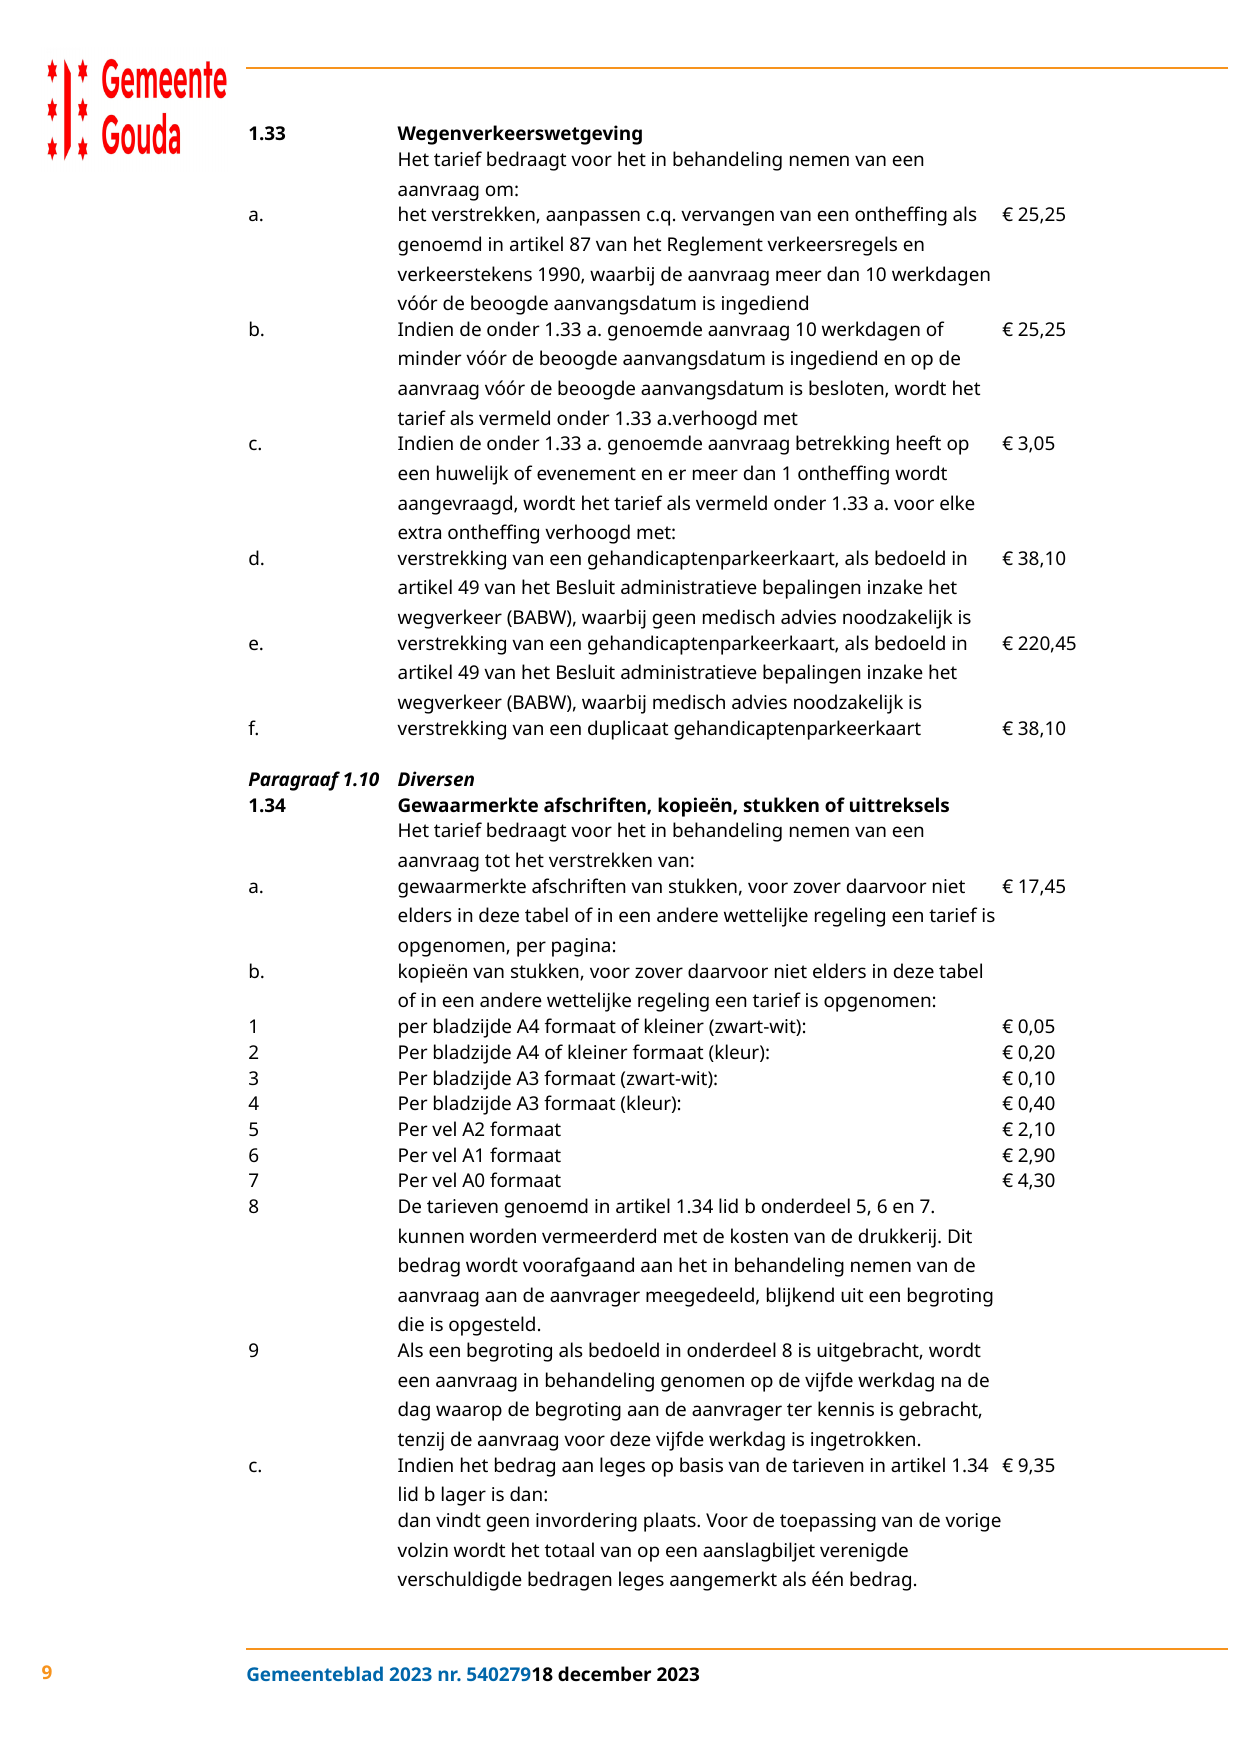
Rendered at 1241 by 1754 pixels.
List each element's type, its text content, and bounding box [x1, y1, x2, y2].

table_cell 6 [248, 1142, 397, 1168]
table_cell Per bladzijde A3 formaat (kleur): [398, 1090, 1002, 1116]
table_cell Het tarief bedraagt voor het in behandeling nemen van een aanvraag tot het verstrekken van: [398, 818, 1002, 873]
table_cell [1002, 1507, 1152, 1592]
table_cell [1002, 1193, 1152, 1337]
table_cell c. [248, 1452, 397, 1507]
table_cell [248, 741, 397, 766]
table_cell [1002, 121, 1152, 146]
table_cell 9 [248, 1338, 397, 1452]
table_cell d. [248, 545, 397, 630]
table_cell [248, 818, 397, 873]
table_cell € 0,20 [1002, 1039, 1152, 1065]
table_cell Per bladzijde A3 formaat (zwart-wit): [398, 1065, 1002, 1090]
table_cell € 38,10 [1002, 715, 1152, 741]
table_cell 8 [248, 1193, 397, 1337]
table_cell Indien de onder 1.33 a. genoemde aanvraag 10 werkdagen of minder vóór de beoogde aanvangsdatum is ingediend en op de aanvraag vóór de beoogde aanvangsdatum is besloten, wordt het tarief als vermeld onder 1.33 a.verhoogd met [398, 316, 1002, 431]
table_cell Wegenverkeerswetgeving [398, 121, 1002, 146]
table_cell 1.34 [248, 792, 397, 818]
table_cell € 9,35 [1002, 1452, 1152, 1507]
table_cell Diversen [398, 766, 1002, 792]
table_cell € 0,05 [1002, 1013, 1152, 1039]
table_cell 7 [248, 1168, 397, 1193]
table_cell b. [248, 316, 397, 431]
table_cell Per bladzijde A4 of kleiner formaat (kleur): [398, 1039, 1002, 1065]
table_cell [1002, 95, 1152, 121]
table_cell b. [248, 958, 397, 1013]
table_cell € 38,10 [1002, 545, 1152, 630]
table_cell € 2,90 [1002, 1142, 1152, 1168]
table_cell € 220,45 [1002, 630, 1152, 715]
table_cell [1002, 958, 1152, 1013]
table_cell gewaarmerkte afschriften van stukken, voor zover daarvoor niet elders in deze tabel of in een andere wettelijke regeling een tarief is opgenomen, per pagina: [398, 873, 1002, 958]
table_cell De tarieven genoemd in artikel 1.34 lid b onderdeel 5, 6 en 7. kunnen worden vermeerderd met de kosten van de drukkerij. Dit bedrag wordt voorafgaand aan het in behandeling nemen van de aanvraag aan de aanvrager meegedeeld, blijkend uit een begroting die is opgesteld. [398, 1193, 1002, 1337]
table_cell Het tarief bedraagt voor het in behandeling nemen van een aanvraag om: [398, 146, 1002, 202]
table_cell Per vel A1 formaat [398, 1142, 1002, 1168]
table_cell [1002, 818, 1152, 873]
table_cell [1002, 766, 1152, 792]
table_cell verstrekking van een gehandicaptenparkeerkaart, als bedoeld in artikel 49 van het Besluit administratieve bepalingen inzake het wegverkeer (BABW), waarbij geen medisch advies noodzakelijk is [398, 545, 1002, 630]
table_cell Indien de onder 1.33 a. genoemde aanvraag betrekking heeft op een huwelijk of evenement en er meer dan 1 ontheffing wordt aangevraagd, wordt het tarief als vermeld onder 1.33 a. voor elke extra ontheffing verhoogd met: [398, 431, 1002, 545]
table_cell kopieën van stukken, voor zover daarvoor niet elders in deze tabel of in een andere wettelijke regeling een tarief is opgenomen: [398, 958, 1002, 1013]
table_cell € 2,10 [1002, 1116, 1152, 1142]
table_cell [248, 146, 397, 202]
table_cell € 17,45 [1002, 873, 1152, 958]
table_cell 5 [248, 1116, 397, 1142]
table_cell Per vel A0 formaat [398, 1168, 1002, 1193]
table_cell [1002, 146, 1152, 202]
table_cell 1.33 [248, 121, 397, 146]
table_cell € 0,10 [1002, 1065, 1152, 1090]
table_cell € 0,40 [1002, 1090, 1152, 1116]
table_cell [1002, 1338, 1152, 1452]
table_cell [1002, 741, 1152, 766]
table_cell 4 [248, 1090, 397, 1116]
table_cell € 25,25 [1002, 316, 1152, 431]
table_cell € 3,05 [1002, 431, 1152, 545]
table_cell dan vindt geen invordering plaats. Voor de toepassing van de vorige volzin wordt het totaal van op een aanslagbiljet verenigde verschuldigde bedragen leges aangemerkt als één bedrag. [398, 1507, 1002, 1592]
table_cell Als een begroting als bedoeld in onderdeel 8 is uitgebracht, wordt een aanvraag in behandeling genomen op de vijfde werkdag na de dag waarop de begroting aan de aanvrager ter kennis is gebracht, tenzij de aanvraag voor deze vijfde werkdag is ingetrokken. [398, 1338, 1002, 1452]
table_cell Paragraaf 1.10 [248, 766, 397, 792]
table_cell [248, 1507, 397, 1592]
table_cell € 25,25 [1002, 202, 1152, 316]
table_cell verstrekking van een duplicaat gehandicaptenparkeerkaart [398, 715, 1002, 741]
table_cell 3 [248, 1065, 397, 1090]
table_cell [248, 95, 397, 121]
table_cell e. [248, 630, 397, 715]
table_cell [1002, 792, 1152, 818]
picture [41, 47, 231, 172]
table_cell 2 [248, 1039, 397, 1065]
table_cell Per vel A2 formaat [398, 1116, 1002, 1142]
table_cell a. [248, 202, 397, 316]
table_cell f. [248, 715, 397, 741]
table_cell het verstrekken, aanpassen c.q. vervangen van een ontheffing als genoemd in artikel 87 van het Reglement verkeersregels en verkeerstekens 1990, waarbij de aanvraag meer dan 10 werkdagen vóór de beoogde aanvangsdatum is ingediend [398, 202, 1002, 316]
table_cell 1 [248, 1013, 397, 1039]
table_cell Gewaarmerkte afschriften, kopieën, stukken of uittreksels [398, 792, 1002, 818]
table_cell [398, 95, 1002, 121]
table_cell per bladzijde A4 formaat of kleiner (zwart-wit): [398, 1013, 1002, 1039]
table_cell verstrekking van een gehandicaptenparkeerkaart, als bedoeld in artikel 49 van het Besluit administratieve bepalingen inzake het wegverkeer (BABW), waarbij medisch advies noodzakelijk is [398, 630, 1002, 715]
table_cell € 4,30 [1002, 1168, 1152, 1193]
table_cell a. [248, 873, 397, 958]
table_cell [398, 741, 1002, 766]
table_cell c. [248, 431, 397, 545]
table_cell Indien het bedrag aan leges op basis van de tarieven in artikel 1.34 lid b lager is dan: [398, 1452, 1002, 1507]
